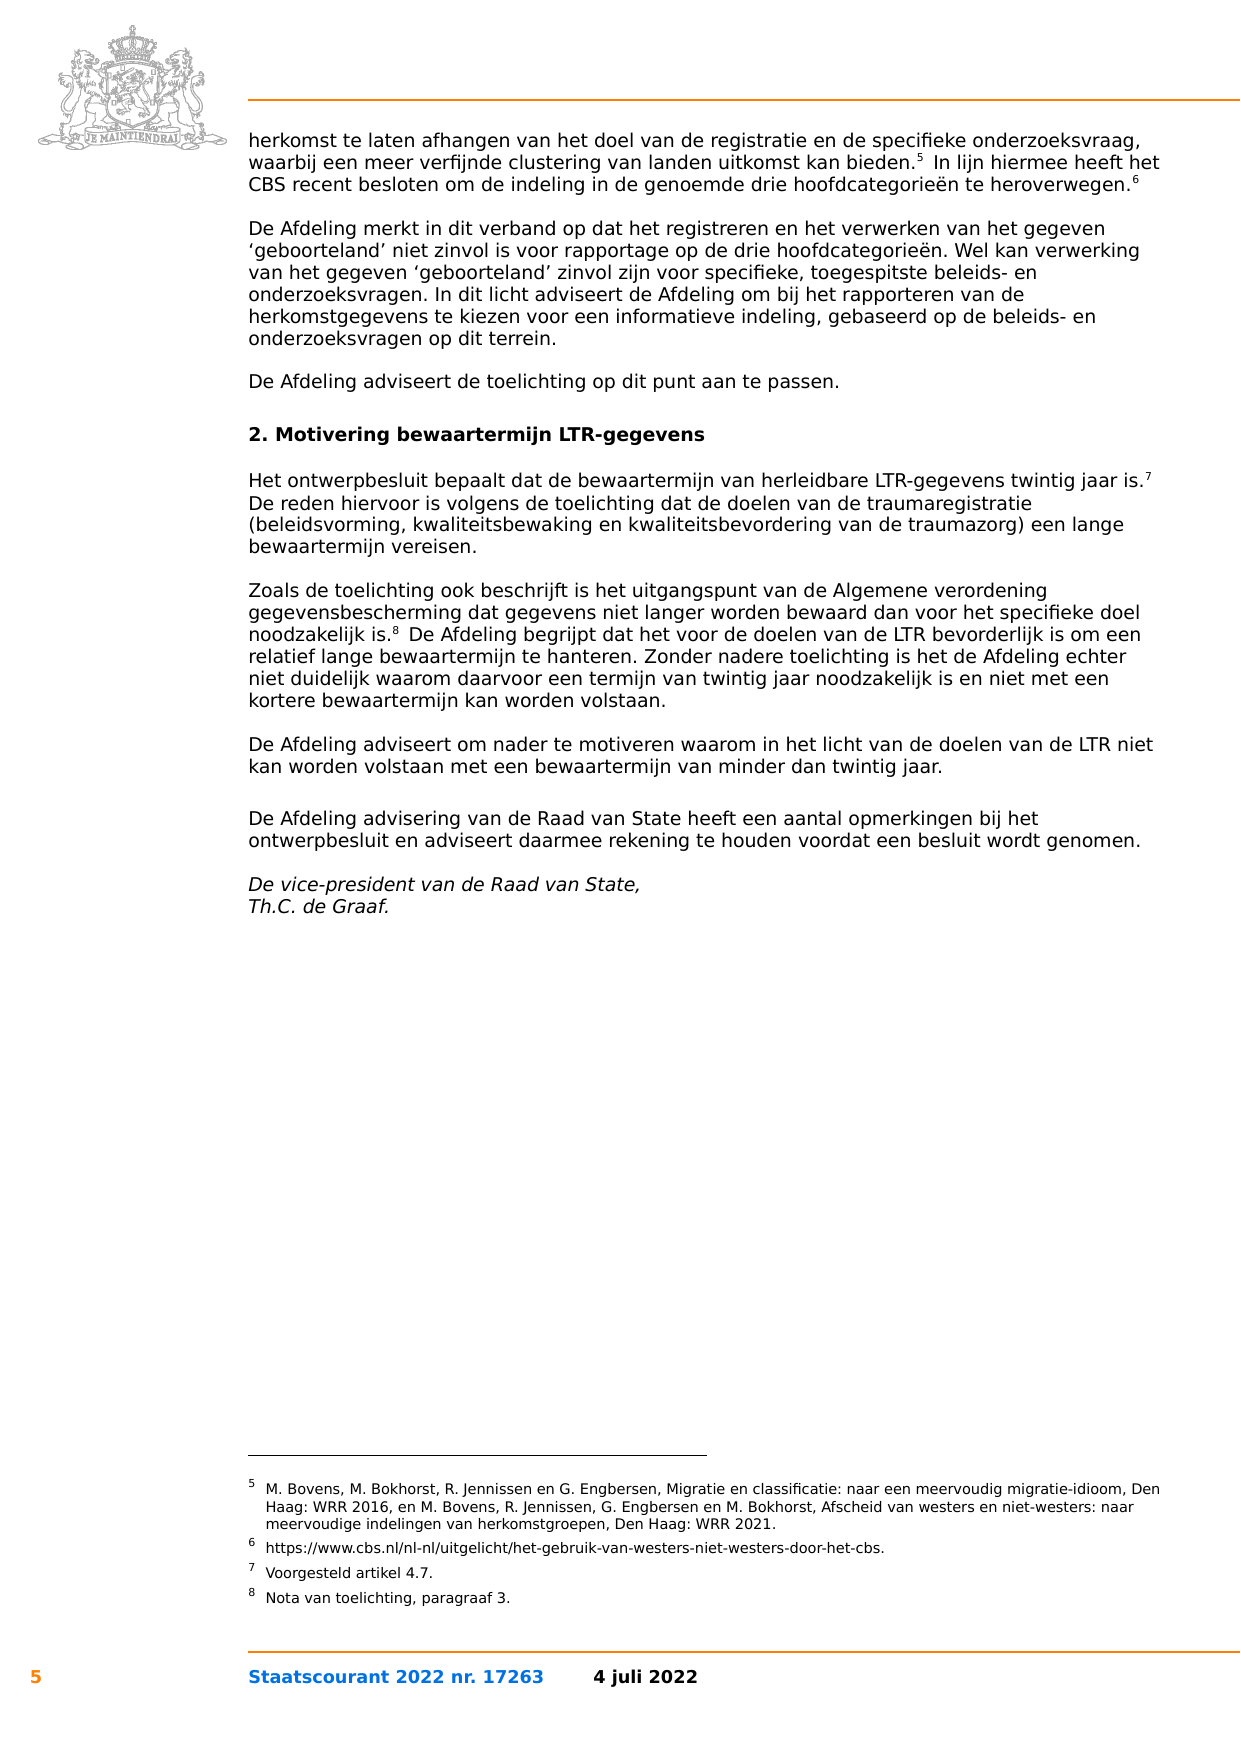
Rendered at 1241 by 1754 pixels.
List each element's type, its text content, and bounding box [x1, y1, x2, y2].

text Het ontwerpbesluit bepaalt dat de bewaartermijn van herleidbare LTR-gegevens twintig jaar is. De reden hiervoor is volgens de toelichting dat de doelen van de traumaregistratie (beleidsvorming, kwaliteitsbewaking en kwaliteitsbevordering van de traumazorg) een lange bewaartermijn vereisen. [248, 470, 1163, 558]
text De Afdeling merkt in dit verband op dat het registreren en het verwerken van het gegeven ‘geboorteland’ niet zinvol is voor rapportage op de drie hoofdcategorieën. Wel kan verwerking van het gegeven ‘geboorteland’ zinvol zijn voor specifieke, toegespitste beleids- en onderzoeksvragen. In dit licht adviseert de Afdeling om bij het rapporteren van de herkomstgegevens te kiezen voor een informatieve indeling, gebaseerd op de beleids- en onderzoeksvragen op dit terrein. [248, 218, 1163, 349]
text https://www.cbs.nl/nl-nl/uitgelicht/het-gebruik-van-westers-niet-westers-door-het-cbs. [248, 1536, 1163, 1558]
picture [38, 25, 227, 150]
text De Afdeling adviseert de toelichting op dit punt aan te passen. [248, 371, 1163, 393]
text De Afdeling advisering van de Raad van State heeft een aantal opmerkingen bij het ontwerpbesluit en adviseert daarmee rekening te houden voordat een besluit wordt genomen. [248, 808, 1163, 852]
text herkomst te laten afhangen van het doel van de registratie en de specifieke onderzoeksvraag, waarbij een meer verfijnde clustering van landen uitkomst kan bieden. In lijn hiermee heeft het CBS recent besloten om de indeling in de genoemde drie hoofdcategorieën te heroverwegen. [248, 130, 1163, 196]
text Voorgesteld artikel 4.7. [248, 1561, 1163, 1583]
text De vice-president van de Raad van State, Th.C. de Graaf. [248, 874, 1163, 918]
text Zoals de toelichting ook beschrijft is het uitgangspunt van de Algemene verordening gegevensbescherming dat gegevens niet langer worden bewaard dan voor het specifieke doel noodzakelijk is. De Afdeling begrijpt dat het voor de doelen van de LTR bevorderlijk is om een relatief lange bewaartermijn te hanteren. Zonder nadere toelichting is het de Afdeling echter niet duidelijk waarom daarvoor een termijn van twintig jaar noodzakelijk is en niet met een kortere bewaartermijn kan worden volstaan. [248, 580, 1163, 712]
subtitle 2. Motivering bewaartermijn LTR-gegevens [248, 423, 1163, 445]
text M. Bovens, M. Bokhorst, R. Jennissen en G. Engbersen, Migratie en classificatie: naar een meervoudig migratie-idioom, Den Haag: WRR 2016, en M. Bovens, R. Jennissen, G. Engbersen en M. Bokhorst, Afscheid van westers en niet-westers: naar meervoudige indelingen van herkomstgroepen, Den Haag: WRR 2021. [248, 1477, 1163, 1533]
text Nota van toelichting, paragraaf 3. [248, 1586, 1163, 1608]
text De Afdeling adviseert om nader te motiveren waarom in het licht van de doelen van de LTR niet kan worden volstaan met een bewaartermijn van minder dan twintig jaar. [248, 734, 1163, 778]
